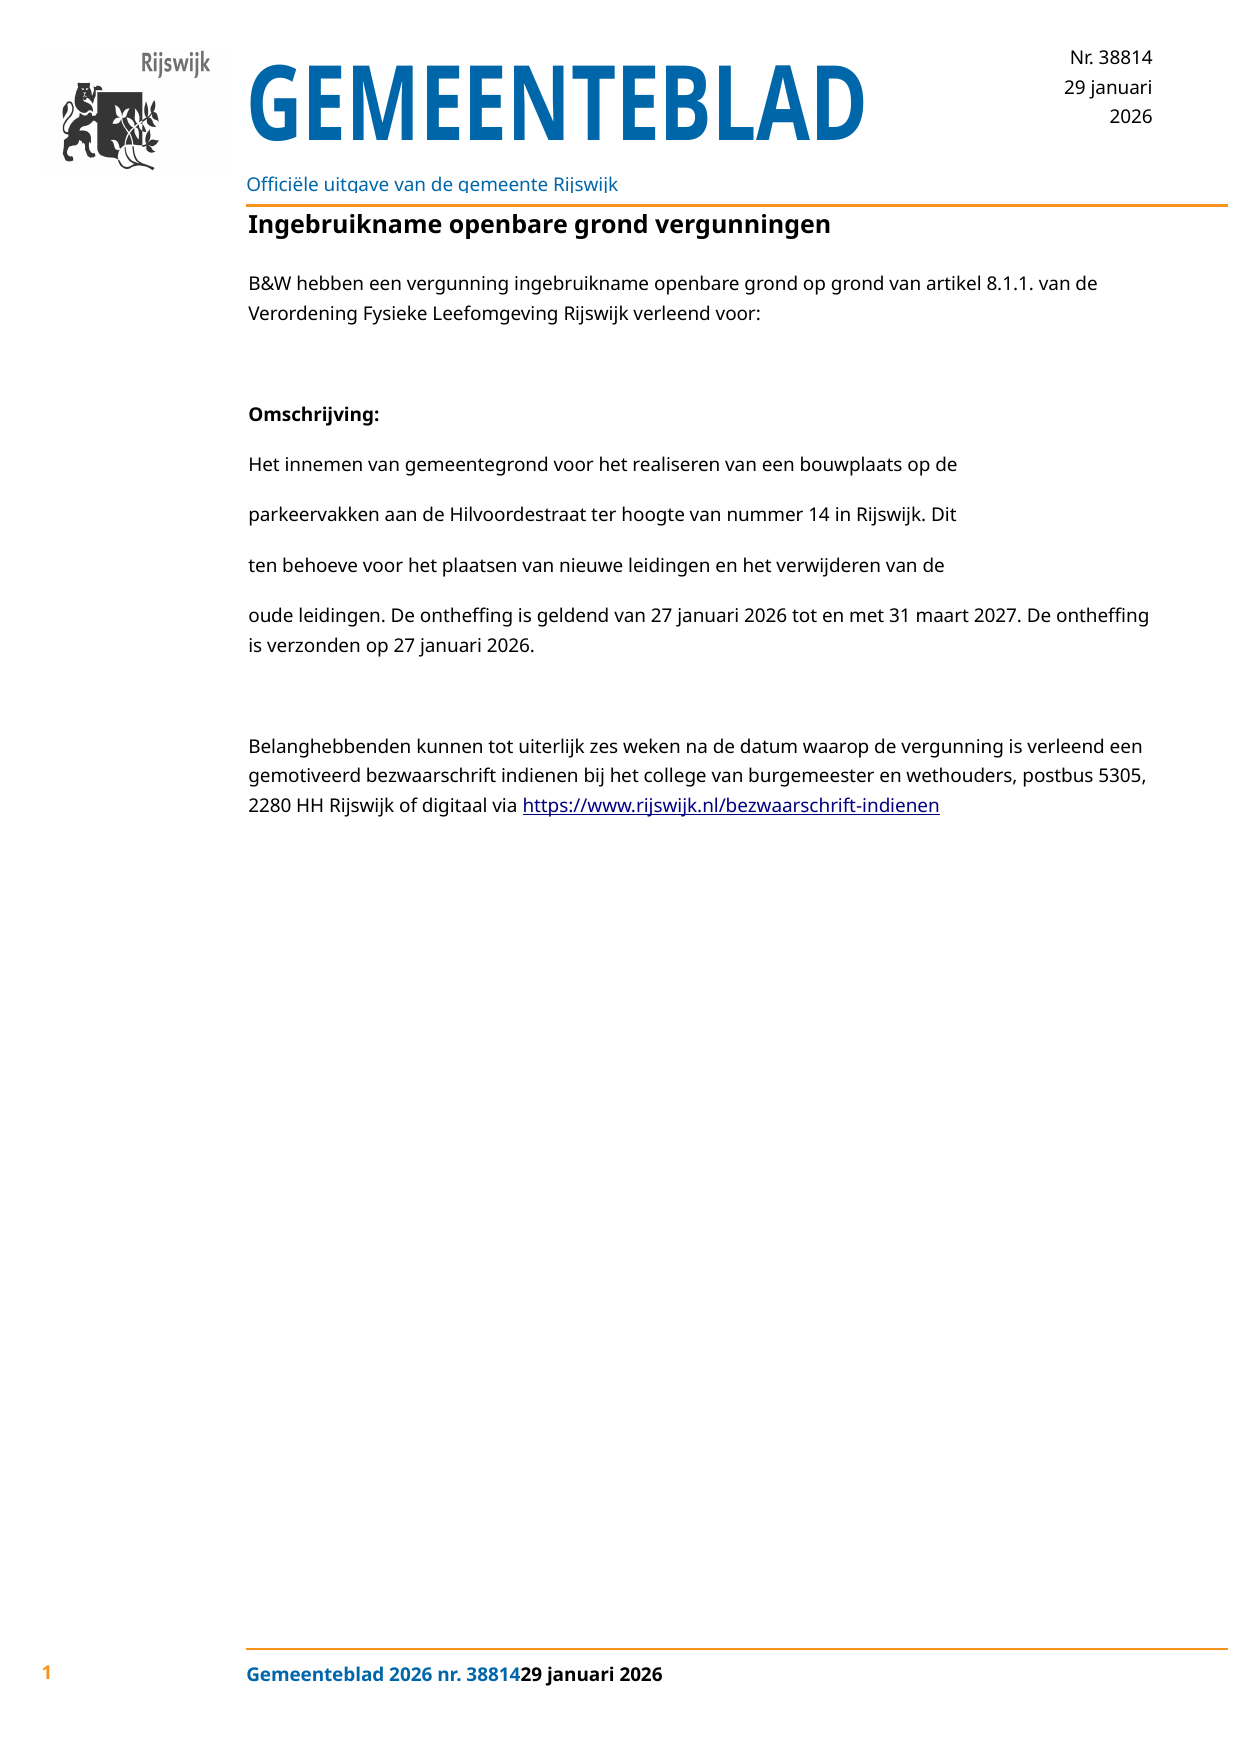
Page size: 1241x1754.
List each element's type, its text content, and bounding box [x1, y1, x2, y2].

text Ingebruikname openbare grond vergunningen [248, 207, 1152, 241]
text Het innemen van gemeentegrond voor het realiseren van een bouwplaats op de [248, 451, 1152, 477]
picture [41, 47, 231, 172]
text Belanghebbenden kunnen tot uiterlijk zes weken na de datum waarop de vergunning is verleend een gemotiveerd bezwaarschrift indienen bij het college van burgemeester en wethouders, postbus 5305, 2280 HH Rijswijk of digitaal via https://www.rijswijk.nl/bezwaarschrift-indienen [248, 733, 1152, 818]
text B&W hebben een vergunning ingebruikname openbare grond op grond van artikel 8.1.1. van de Verordening Fysieke Leefomgeving Rijswijk verleend voor: [248, 270, 1152, 326]
text ten behoeve voor het plaatsen van nieuwe leidingen en het verwijderen van de [248, 552, 1152, 578]
text Omschrijving: [248, 401, 1152, 426]
text parkeervakken aan de Hilvoordestraat ter hoogte van nummer 14 in Rijswijk. Dit [248, 502, 1152, 527]
text oude leidingen. De ontheffing is geldend van 27 januari 2026 tot en met 31 maart 2027. De ontheffing is verzonden op 27 januari 2026. [248, 602, 1152, 658]
